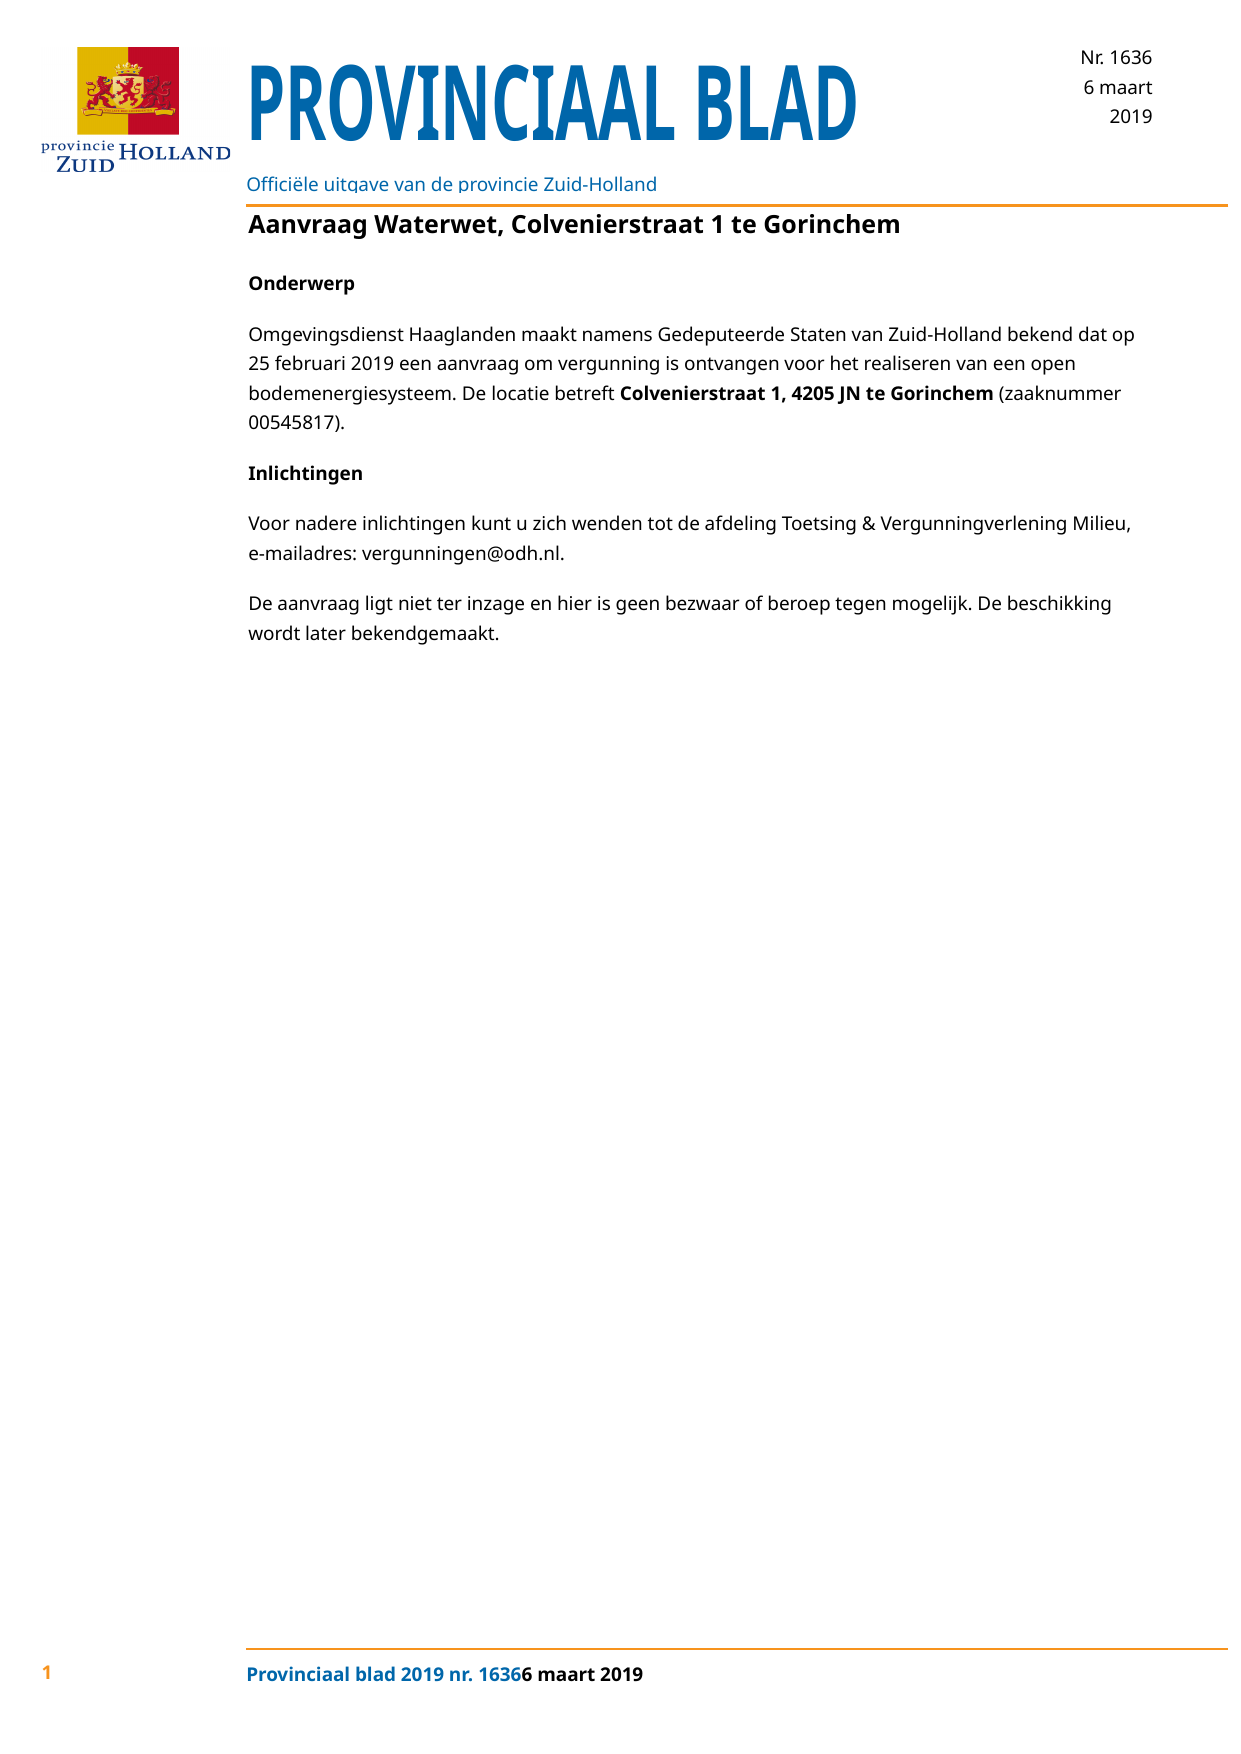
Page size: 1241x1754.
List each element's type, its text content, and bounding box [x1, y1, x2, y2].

text Omgevingsdienst Haaglanden maakt namens Gedeputeerde Staten van Zuid-Holland bekend dat op 25 februari 2019 een aanvraag om vergunning is ontvangen voor het realiseren van een open bodemenergiesysteem. De locatie betreft Colvenierstraat 1, 4205 JN te Gorinchem (zaaknummer 00545817). [248, 321, 1152, 435]
text Voor nadere inlichtingen kunt u zich wenden tot de afdeling Toetsing & Vergunningverlening Milieu, e-mailadres: vergunningen@odh.nl. [248, 510, 1152, 566]
text Onderwerp [248, 270, 1152, 296]
text Aanvraag Waterwet, Colvenierstraat 1 te Gorinchem [248, 207, 1152, 241]
text Inlichtingen [248, 460, 1152, 486]
picture [41, 47, 231, 172]
text De aanvraag ligt niet ter inzage en hier is geen bezwaar of beroep tegen mogelijk. De beschikking wordt later bekendgemaakt. [248, 590, 1152, 646]
